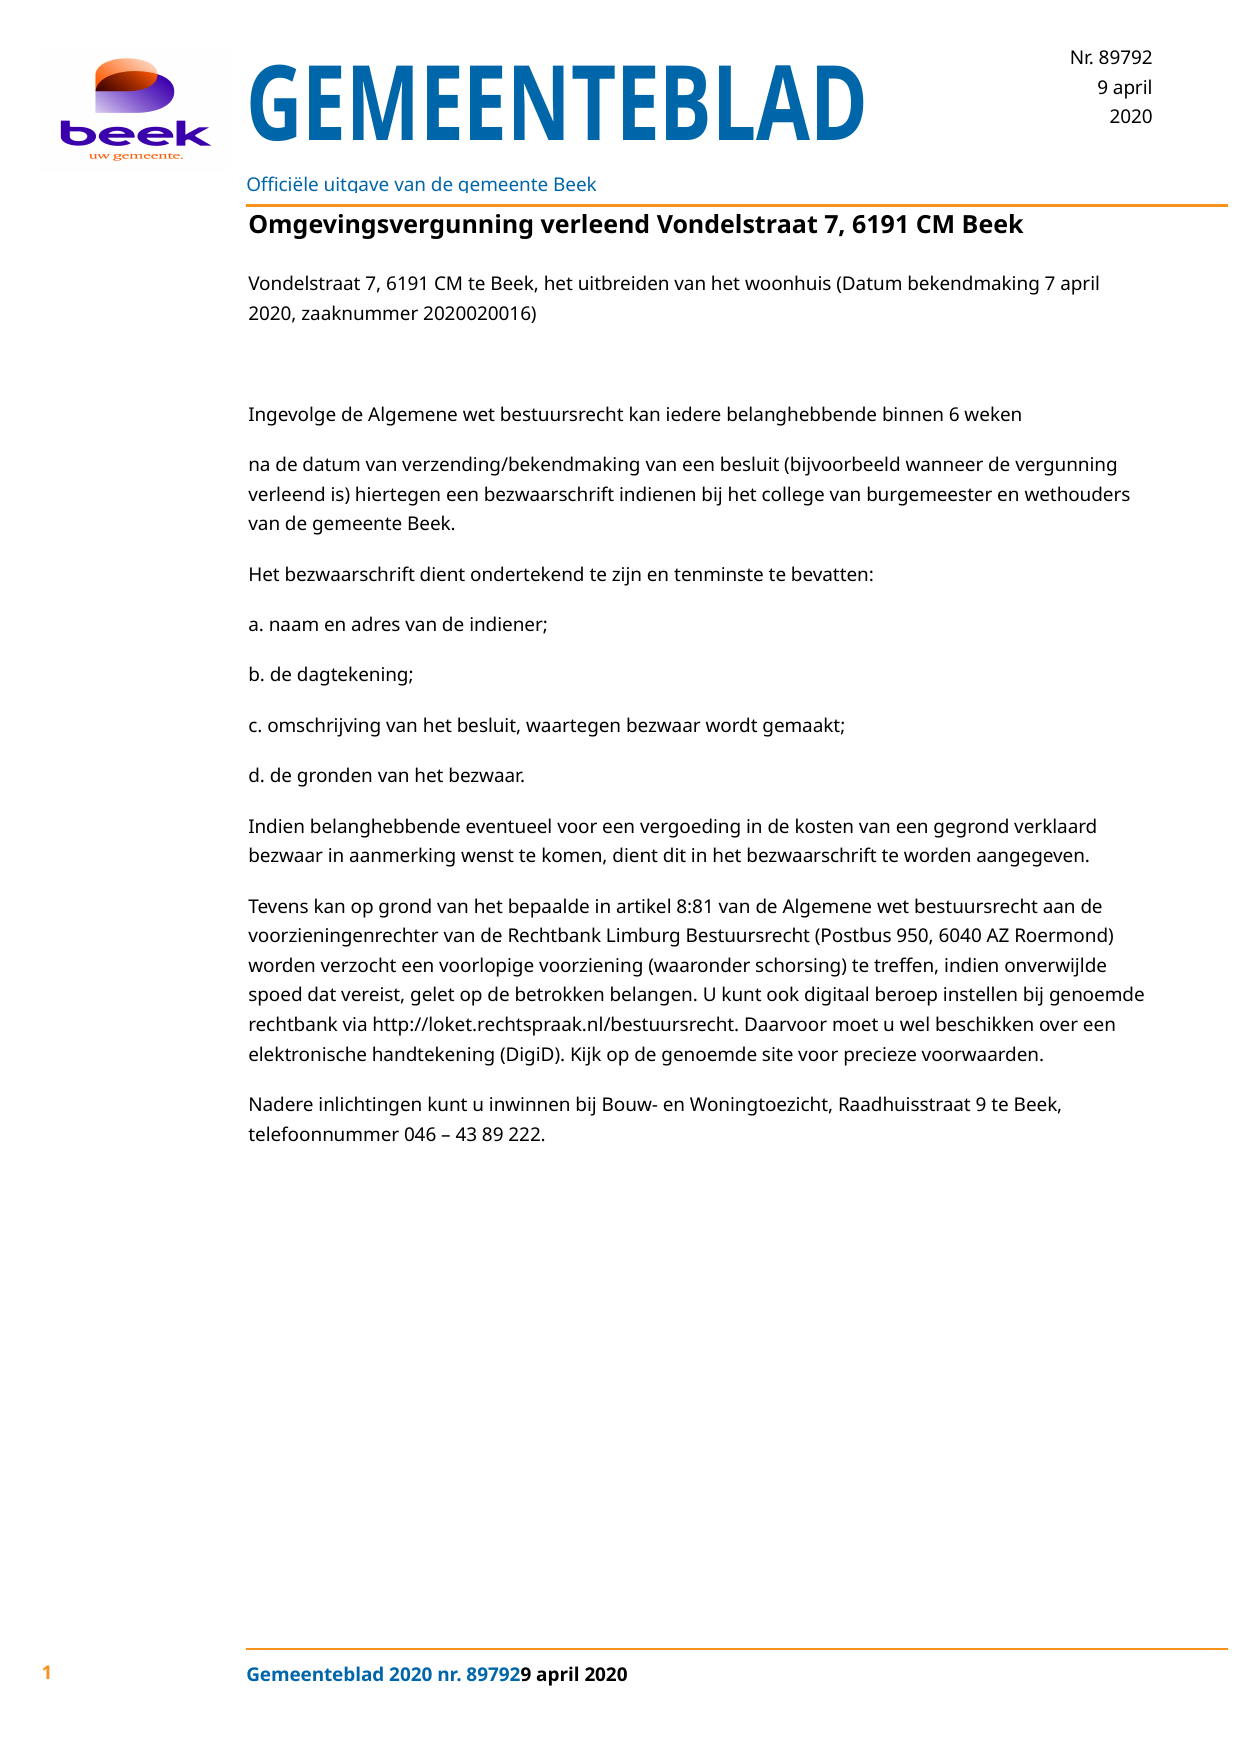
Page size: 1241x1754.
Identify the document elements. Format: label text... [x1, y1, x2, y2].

text a. naam en adres van de indiener; [248, 611, 1152, 637]
text Indien belanghebbende eventueel voor een vergoeding in de kosten van een gegrond verklaard bezwaar in aanmerking wenst te komen, dient dit in het bezwaarschrift te worden aangegeven. [248, 813, 1152, 868]
text Nadere inlichtingen kunt u inwinnen bij Bouw- en Woningtoezicht, Raadhuisstraat 9 te Beek, telefoonnummer 046 – 43 89 222. [248, 1091, 1152, 1146]
picture [41, 47, 231, 172]
text Omgevingsvergunning verleend Vondelstraat 7, 6191 CM Beek [248, 207, 1152, 241]
text d. de gronden van het bezwaar. [248, 762, 1152, 788]
text b. de dagtekening; [248, 662, 1152, 687]
text Vondelstraat 7, 6191 CM te Beek, het uitbreiden van het woonhuis (Datum bekendmaking 7 april 2020, zaaknummer 2020020016) [248, 270, 1152, 326]
text Het bezwaarschrift dient ondertekend te zijn en tenminste te bevatten: [248, 561, 1152, 586]
text na de datum van verzending/bekendmaking van een besluit (bijvoorbeeld wanneer de vergunning verleend is) hiertegen een bezwaarschrift indienen bij het college van burgemeester en wethouders van de gemeente Beek. [248, 451, 1152, 536]
text Ingevolge de Algemene wet bestuursrecht kan iedere belanghebbende binnen 6 weken [248, 401, 1152, 426]
text Tevens kan op grond van het bepaalde in artikel 8:81 van de Algemene wet bestuursrecht aan de voorzieningenrechter van de Rechtbank Limburg Bestuursrecht (Postbus 950, 6040 AZ Roermond) worden verzocht een voorlopige voorziening (waaronder schorsing) te treffen, indien onverwijlde spoed dat vereist, gelet op de betrokken belangen. U kunt ook digitaal beroep instellen bij genoemde rechtbank via http://loket.rechtspraak.nl/bestuursrecht. Daarvoor moet u wel beschikken over een elektronische handtekening (DigiD). Kijk op de genoemde site voor precieze voorwaarden. [248, 893, 1152, 1066]
text c. omschrijving van het besluit, waartegen bezwaar wordt gemaakt; [248, 712, 1152, 738]
